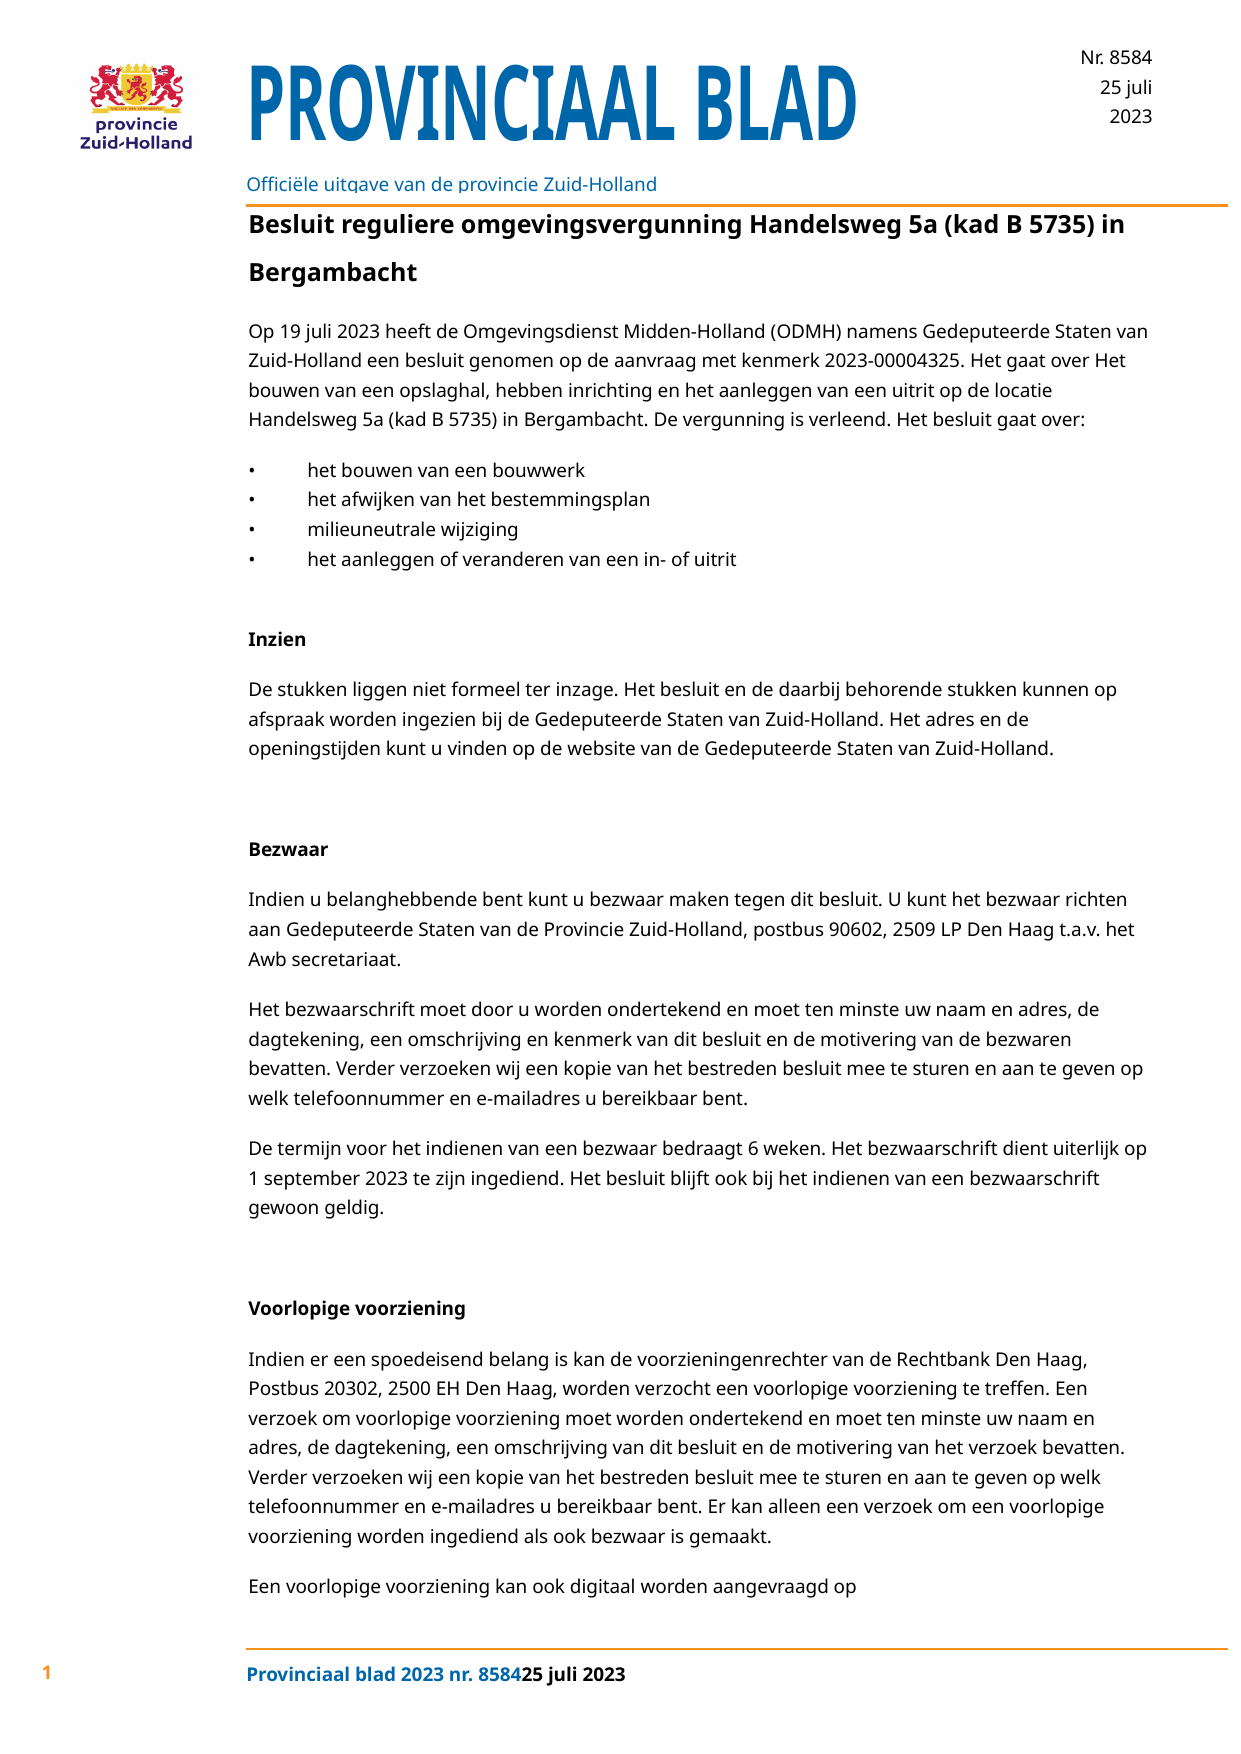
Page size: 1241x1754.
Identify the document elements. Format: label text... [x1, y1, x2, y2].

text Het bezwaarschrift moet door u worden ondertekend en moet ten minste uw naam en adres, de dagtekening, een omschrijving en kenmerk van dit besluit en de motivering van de bezwaren bevatten. Verder verzoeken wij een kopie van het bestreden besluit mee te sturen en aan te geven op welk telefoonnummer en e-mailadres u bereikbaar bent. [248, 996, 1152, 1111]
text Inzien [248, 626, 1152, 652]
text Op 19 juli 2023 heeft de Omgevingsdienst Midden-Holland (ODMH) namens Gedeputeerde Staten van Zuid-Holland een besluit genomen op de aanvraag met kenmerk 2023-00004325. Het gaat over Het bouwen van een opslaghal, hebben inrichting en het aanleggen van een uitrit op de locatie Handelsweg 5a (kad B 5735) in Bergambacht. De vergunning is verleend. Het besluit gaat over: [248, 318, 1152, 432]
text Besluit reguliere omgevingsvergunning Handelsweg 5a (kad B 5735) in Bergambacht [248, 207, 1152, 288]
text Voorlopige voorziening [248, 1295, 1152, 1321]
text Bezwaar [248, 836, 1152, 862]
text Indien er een spoedeisend belang is kan de voorzieningenrechter van de Rechtbank Den Haag, Postbus 20302, 2500 EH Den Haag, worden verzocht een voorlopige voorziening te treffen. Een verzoek om voorlopige voorziening moet worden ondertekend en moet ten minste uw naam en adres, de dagtekening, een omschrijving van dit besluit en de motivering van het verzoek bevatten. Verder verzoeken wij een kopie van het bestreden besluit mee te sturen en aan te geven op welk telefoonnummer en e-mailadres u bereikbaar bent. Er kan alleen een verzoek om een voorlopige voorziening worden ingediend als ook bezwaar is gemaakt. [248, 1346, 1152, 1549]
list het afwijken van het bestemmingsplan [248, 487, 1152, 512]
list het bouwen van een bouwwerk [248, 457, 1152, 483]
text Een voorlopige voorziening kan ook digitaal worden aangevraagd op [248, 1574, 1152, 1599]
list milieuneutrale wijziging [248, 516, 1152, 542]
text De stukken liggen niet formeel ter inzage. Het besluit en de daarbij behorende stukken kunnen op afspraak worden ingezien bij de Gedeputeerde Staten van Zuid-Holland. Het adres en de openingstijden kunt u vinden op de website van de Gedeputeerde Staten van Zuid-Holland. [248, 676, 1152, 761]
picture [41, 47, 231, 172]
list het aanleggen of veranderen van een in- of uitrit [248, 546, 1152, 572]
text De termijn voor het indienen van een bezwaar bedraagt 6 weken. Het bezwaarschrift dient uiterlijk op 1 september 2023 te zijn ingediend. Het besluit blijft ook bij het indienen van een bezwaarschrift gewoon geldig. [248, 1135, 1152, 1220]
text Indien u belanghebbende bent kunt u bezwaar maken tegen dit besluit. U kunt het bezwaar richten aan Gedeputeerde Staten van de Provincie Zuid-Holland, postbus 90602, 2509 LP Den Haag t.a.v. het Awb secretariaat. [248, 887, 1152, 972]
